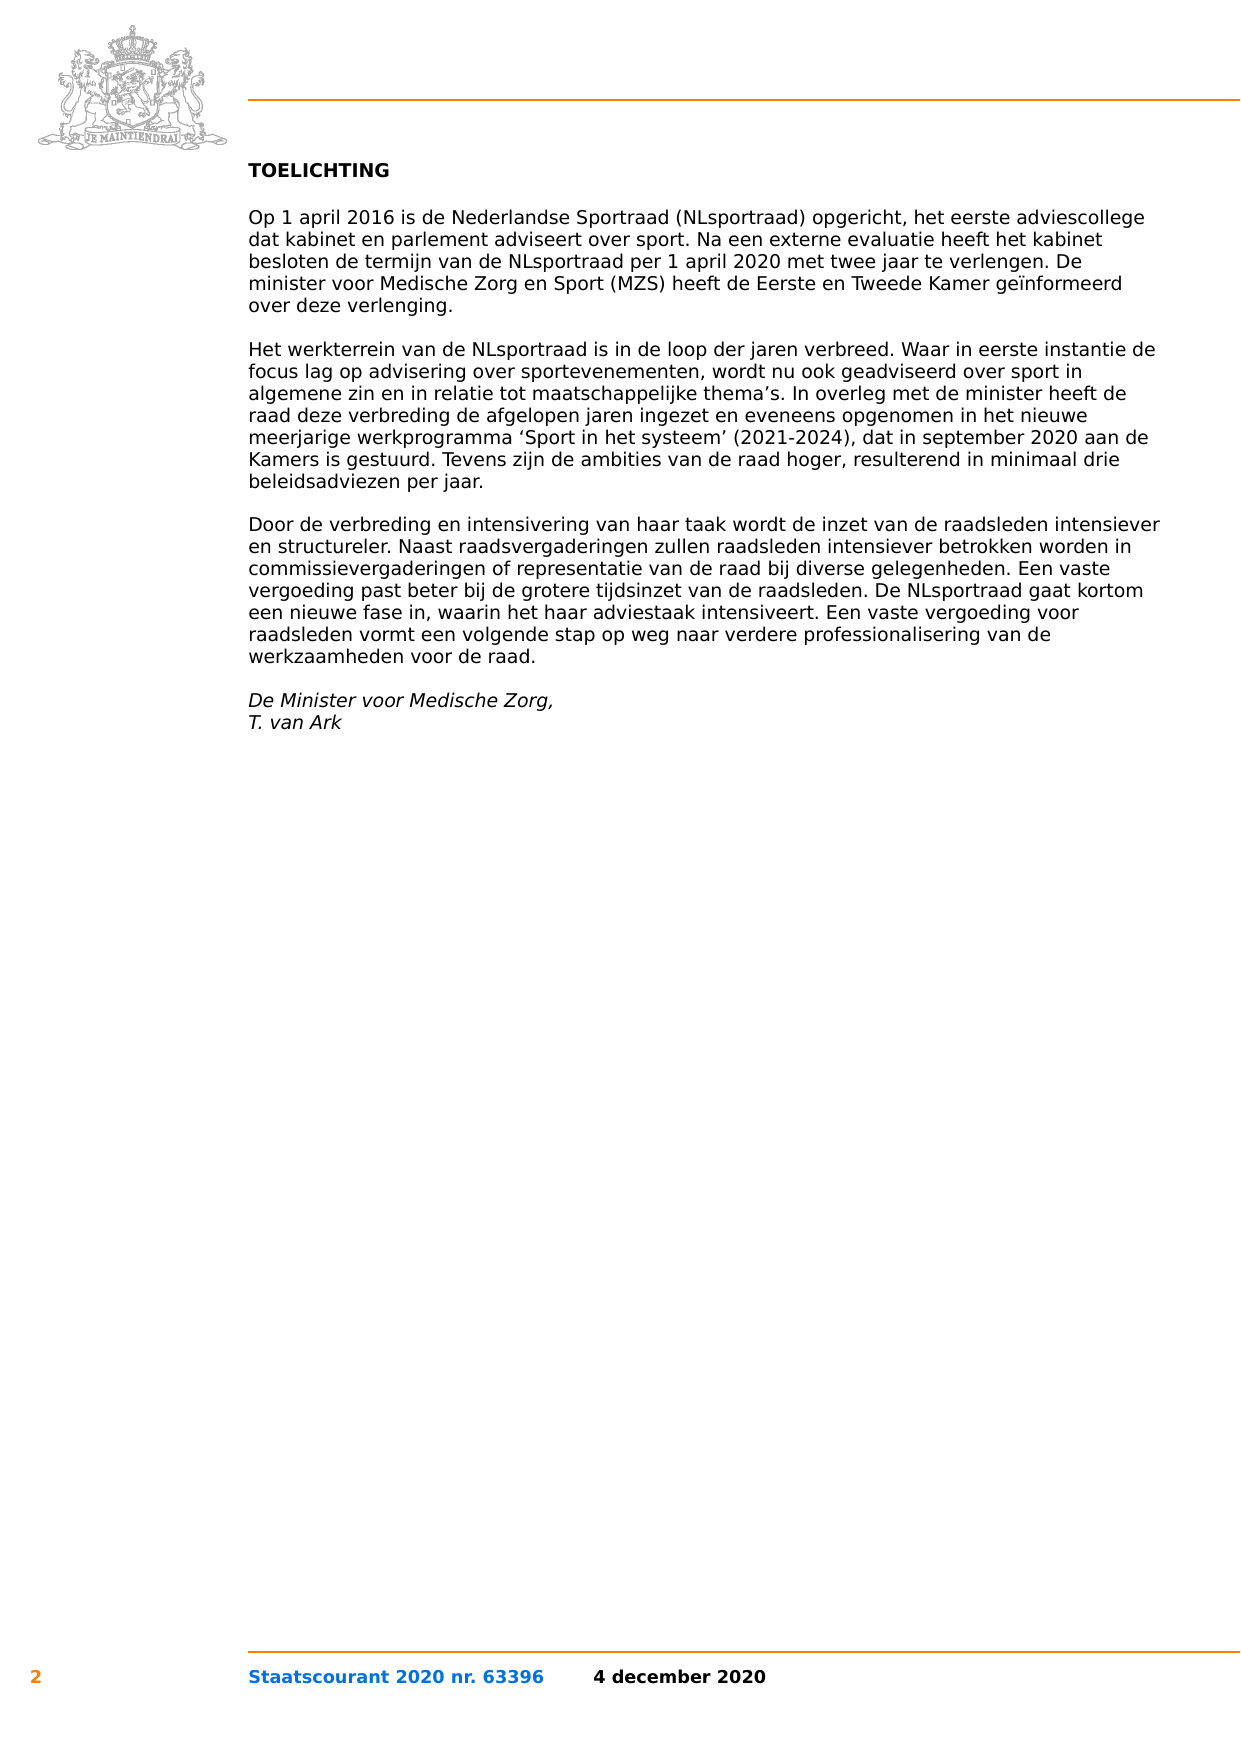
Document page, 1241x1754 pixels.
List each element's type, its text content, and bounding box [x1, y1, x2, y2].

picture [38, 25, 227, 150]
text Door de verbreding en intensivering van haar taak wordt de inzet van de raadsleden intensiever en structureler. Naast raadsvergaderingen zullen raadsleden intensiever betrokken worden in commissievergaderingen of representatie van de raad bij diverse gelegenheden. Een vaste vergoeding past beter bij de grotere tijdsinzet van de raadsleden. De NLsportraad gaat kortom een nieuwe fase in, waarin het haar adviestaak intensiveert. Een vaste vergoeding voor raadsleden vormt een volgende stap op weg naar verdere professionalisering van de werkzaamheden voor de raad. [248, 514, 1163, 668]
text De Minister voor Medische Zorg, T. van Ark [248, 690, 1163, 734]
subtitle TOELICHTING [248, 160, 1163, 182]
text Het werkterrein van de NLsportraad is in de loop der jaren verbreed. Waar in eerste instantie de focus lag op advisering over sportevenementen, wordt nu ook geadviseerd over sport in algemene zin en in relatie tot maatschappelijke thema’s. In overleg met de minister heeft de raad deze verbreding de afgelopen jaren ingezet en eveneens opgenomen in het nieuwe meerjarige werkprogramma ‘Sport in het systeem’ (2021-2024), dat in september 2020 aan de Kamers is gestuurd. Tevens zijn de ambities van de raad hoger, resulterend in minimaal drie beleidsadviezen per jaar. [248, 339, 1163, 492]
text Op 1 april 2016 is de Nederlandse Sportraad (NLsportraad) opgericht, het eerste adviescollege dat kabinet en parlement adviseert over sport. Na een externe evaluatie heeft het kabinet besloten de termijn van de NLsportraad per 1 april 2020 met twee jaar te verlengen. De minister voor Medische Zorg en Sport (MZS) heeft de Eerste en Tweede Kamer geïnformeerd over deze verlenging. [248, 207, 1163, 317]
